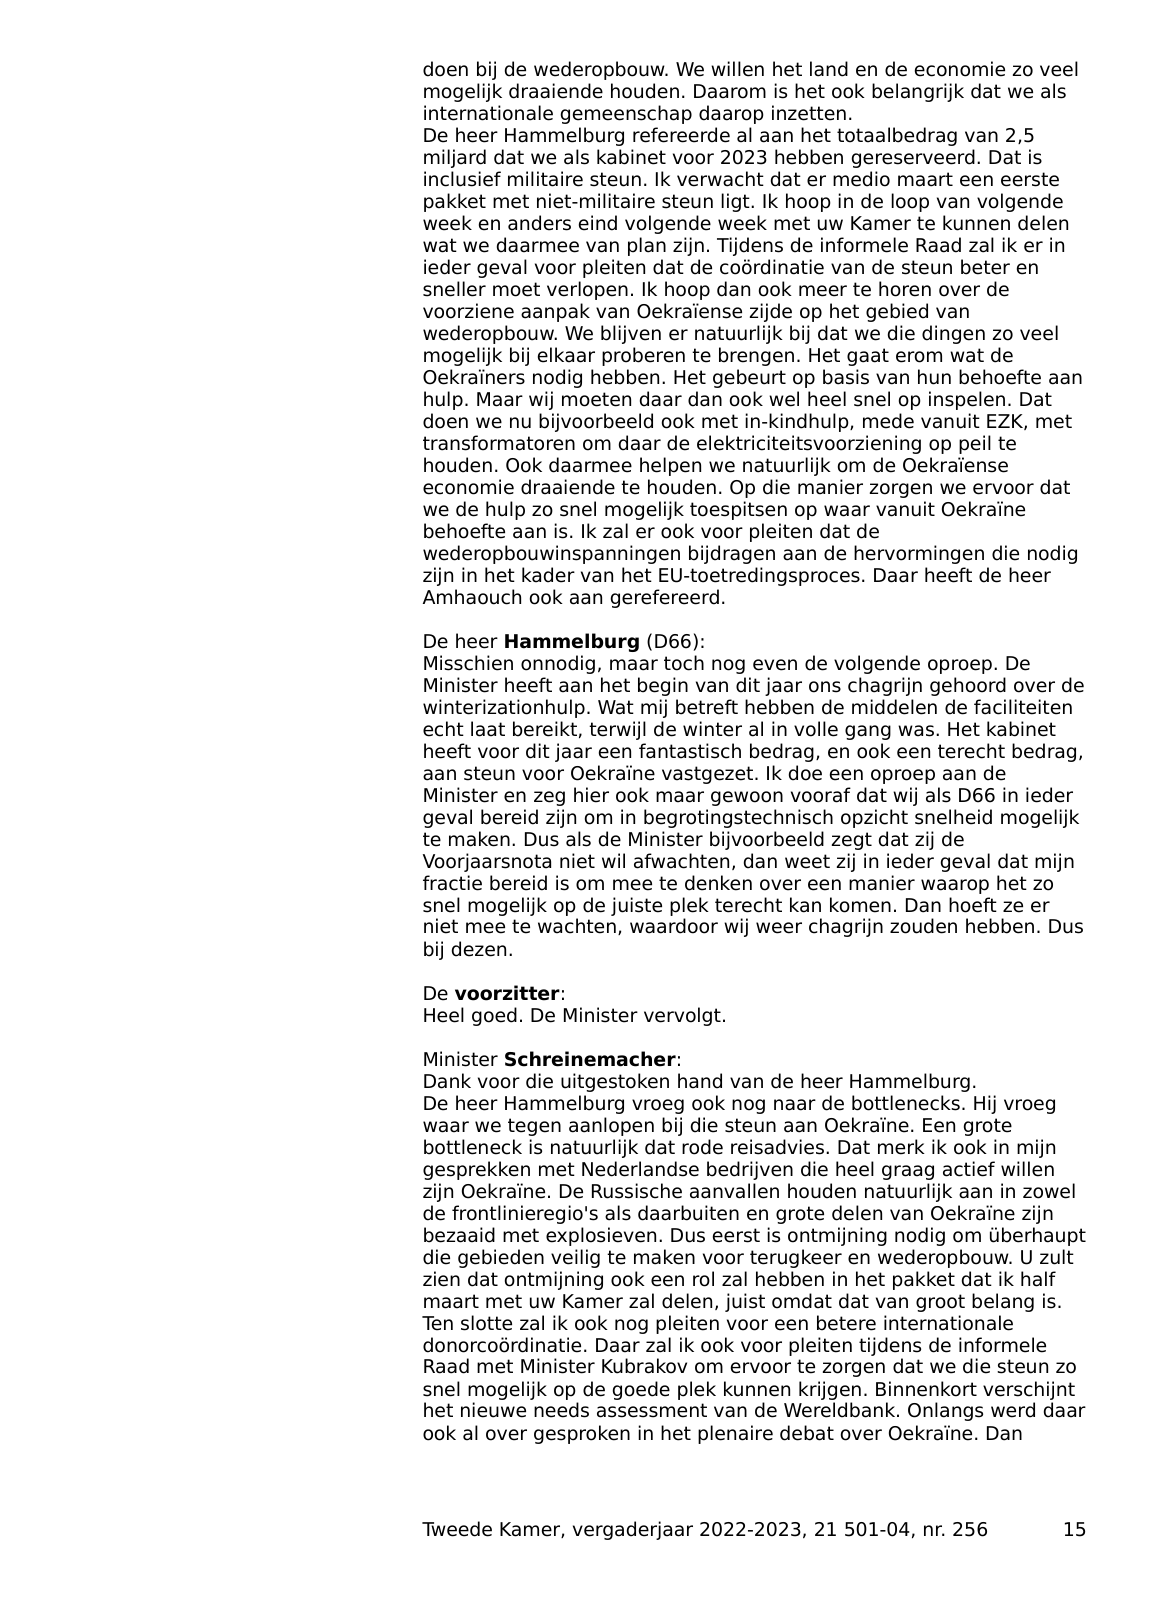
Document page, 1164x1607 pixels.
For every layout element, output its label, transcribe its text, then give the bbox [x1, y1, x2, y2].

text De heer Hammelburg vroeg ook nog naar de bottlenecks. Hij vroeg waar we tegen aanlopen bij die steun aan Oekraïne. Een grote bottleneck is natuurlijk dat rode reisadvies. Dat merk ik ook in mijn gesprekken met Nederlandse bedrijven die heel graag actief willen zijn Oekraïne. De Russische aanvallen houden natuurlijk aan in zowel de frontlinieregio's als daarbuiten en grote delen van Oekraïne zijn bezaaid met explosieven. Dus eerst is ontmijning nodig om überhaupt die gebieden veilig te maken voor terugkeer en wederopbouw. U zult zien dat ontmijning ook een rol zal hebben in het pakket dat ik half maart met uw Kamer zal delen, juist omdat dat van groot belang is. Ten slotte zal ik ook nog pleiten voor een betere internationale donorcoördinatie. Daar zal ik ook voor pleiten tijdens de informele Raad met Minister Kubrakov om ervoor te zorgen dat we die steun zo snel mogelijk op de goede plek kunnen krijgen. Binnenkort verschijnt het nieuwe needs assessment van de Wereldbank. Onlangs werd daar ook al over gesproken in het plenaire debat over Oekraïne. Dan [422, 1093, 1087, 1444]
text Dank voor die uitgestoken hand van de heer Hammelburg. [422, 1071, 1087, 1093]
text De heer Hammelburg refereerde al aan het totaalbedrag van 2,5 miljard dat we als kabinet voor 2023 hebben gereserveerd. Dat is inclusief militaire steun. Ik verwacht dat er medio maart een eerste pakket met niet-militaire steun ligt. Ik hoop in de loop van volgende week en anders eind volgende week met uw Kamer te kunnen delen wat we daarmee van plan zijn. Tijdens de informele Raad zal ik er in ieder geval voor pleiten dat de coördinatie van de steun beter en sneller moet verlopen. Ik hoop dan ook meer te horen over de voorziene aanpak van Oekraïense zijde op het gebied van wederopbouw. We blijven er natuurlijk bij dat we die dingen zo veel mogelijk bij elkaar proberen te brengen. Het gaat erom wat de Oekraïners nodig hebben. Het gebeurt op basis van hun behoefte aan hulp. Maar wij moeten daar dan ook wel heel snel op inspelen. Dat doen we nu bijvoorbeeld ook met in-kindhulp, mede vanuit EZK, met transformatoren om daar de elektriciteitsvoorziening op peil te houden. Ook daarmee helpen we natuurlijk om de Oekraïense economie draaiende te houden. Op die manier zorgen we ervoor dat we de hulp zo snel mogelijk toespitsen op waar vanuit Oekraïne behoefte aan is. Ik zal er ook voor pleiten dat de wederopbouwinspanningen bijdragen aan de hervormingen die nodig zijn in het kader van het EU-toetredingsproces. Daar heeft de heer Amhaouch ook aan gerefereerd. [422, 125, 1087, 608]
text doen bij de wederopbouw. We willen het land en de economie zo veel mogelijk draaiende houden. Daarom is het ook belangrijk dat we als internationale gemeenschap daarop inzetten. [422, 59, 1087, 125]
text De voorzitter: [422, 983, 1087, 1004]
text Heel goed. De Minister vervolgt. [422, 1004, 1087, 1027]
text Minister Schreinemacher: [422, 1049, 1087, 1071]
text De heer Hammelburg (D66): [422, 631, 1087, 653]
text Misschien onnodig, maar toch nog even de volgende oproep. De Minister heeft aan het begin van dit jaar ons chagrijn gehoord over de winterizationhulp. Wat mij betreft hebben de middelen de faciliteiten echt laat bereikt, terwijl de winter al in volle gang was. Het kabinet heeft voor dit jaar een fantastisch bedrag, en ook een terecht bedrag, aan steun voor Oekraïne vastgezet. Ik doe een oproep aan de Minister en zeg hier ook maar gewoon vooraf dat wij als D66 in ieder geval bereid zijn om in begrotingstechnisch opzicht snelheid mogelijk te maken. Dus als de Minister bijvoorbeeld zegt dat zij de Voorjaarsnota niet wil afwachten, dan weet zij in ieder geval dat mijn fractie bereid is om mee te denken over een manier waarop het zo snel mogelijk op de juiste plek terecht kan komen. Dan hoeft ze er niet mee te wachten, waardoor wij weer chagrijn zouden hebben. Dus bij dezen. [422, 653, 1087, 960]
